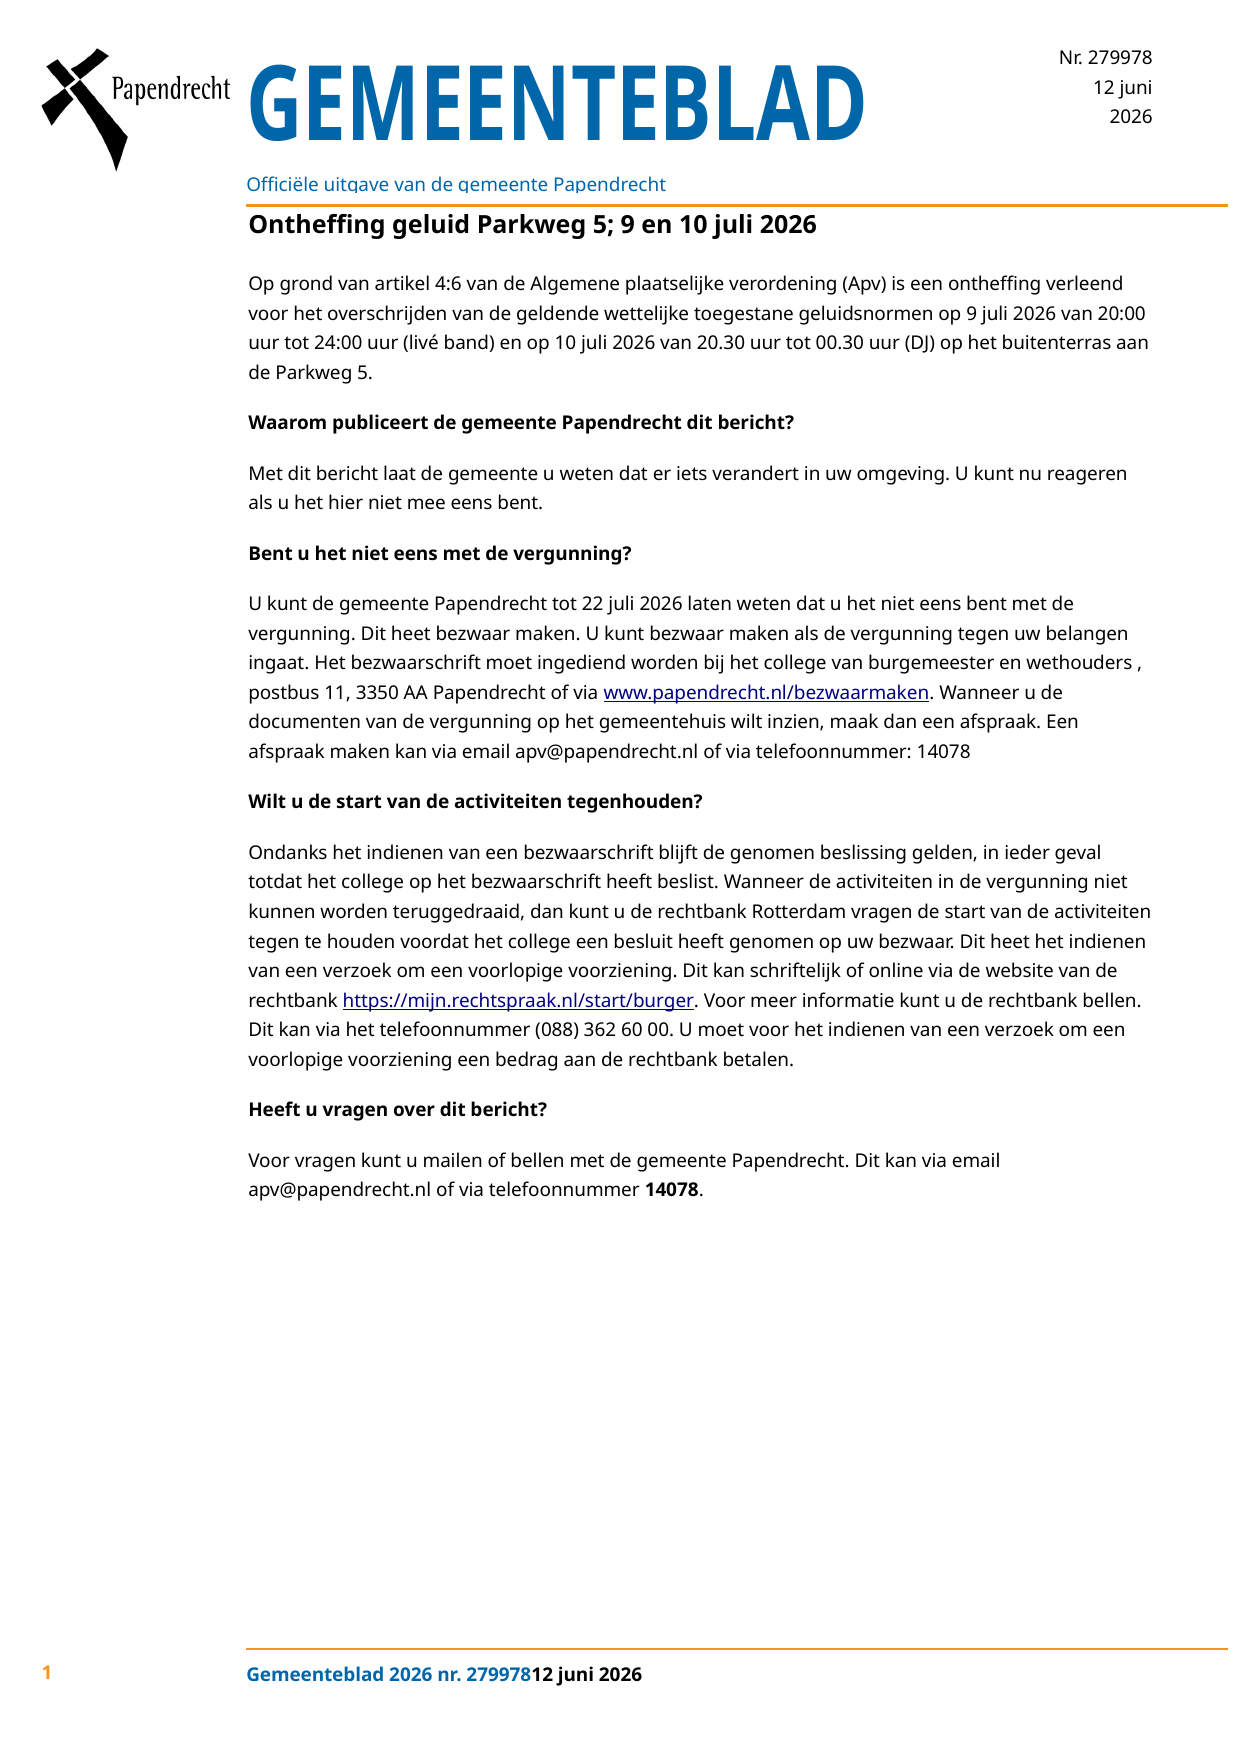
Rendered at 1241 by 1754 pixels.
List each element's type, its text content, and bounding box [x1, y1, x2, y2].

text Ondanks het indienen van een bezwaarschrift blijft de genomen beslissing gelden, in ieder geval totdat het college op het bezwaarschrift heeft beslist. Wanneer de activiteiten in de vergunning niet kunnen worden teruggedraaid, dan kunt u de rechtbank Rotterdam vragen de start van de activiteiten tegen te houden voordat het college een besluit heeft genomen op uw bezwaar. Dit heet het indienen van een verzoek om een voorlopige voorziening. Dit kan schriftelijk of online via de website van de rechtbank https://mijn.rechtspraak.nl/start/burger. Voor meer informatie kunt u de rechtbank bellen. Dit kan via het telefoonnummer (088) 362 60 00. U moet voor het indienen van een verzoek om een voorlopige voorziening een bedrag aan de rechtbank betalen. [248, 839, 1152, 1072]
text Voor vragen kunt u mailen of bellen met de gemeente Papendrecht. Dit kan via email apv@papendrecht.nl of via telefoonnummer 14078. [248, 1147, 1152, 1202]
text Waarom publiceert de gemeente Papendrecht dit bericht? [248, 409, 1152, 435]
text Wilt u de start van de activiteiten tegenhouden? [248, 789, 1152, 814]
text U kunt de gemeente Papendrecht tot 22 juli 2026 laten weten dat u het niet eens bent met de vergunning. Dit heet bezwaar maken. U kunt bezwaar maken als de vergunning tegen uw belangen ingaat. Het bezwaarschrift moet ingediend worden bij het college van burgemeester en wethouders , postbus 11, 3350 AA Papendrecht of via www.papendrecht.nl/bezwaarmaken. Wanneer u de documenten van de vergunning op het gemeentehuis wilt inzien, maak dan een afspraak. Een afspraak maken kan via email apv@papendrecht.nl of via telefoonnummer: 14078 [248, 590, 1152, 764]
picture [41, 47, 231, 172]
text Heeft u vragen over dit bericht? [248, 1097, 1152, 1122]
text Met dit bericht laat de gemeente u weten dat er iets verandert in uw omgeving. U kunt nu reageren als u het hier niet mee eens bent. [248, 460, 1152, 515]
text Op grond van artikel 4:6 van de Algemene plaatselijke verordening (Apv) is een ontheffing verleend voor het overschrijden van de geldende wettelijke toegestane geluidsnormen op 9 juli 2026 van 20:00 uur tot 24:00 uur (livé band) en op 10 juli 2026 van 20.30 uur tot 00.30 uur (DJ) op het buitenterras aan de Parkweg 5. [248, 270, 1152, 385]
text Bent u het niet eens met de vergunning? [248, 540, 1152, 566]
text Ontheffing geluid Parkweg 5; 9 en 10 juli 2026 [248, 207, 1152, 241]
